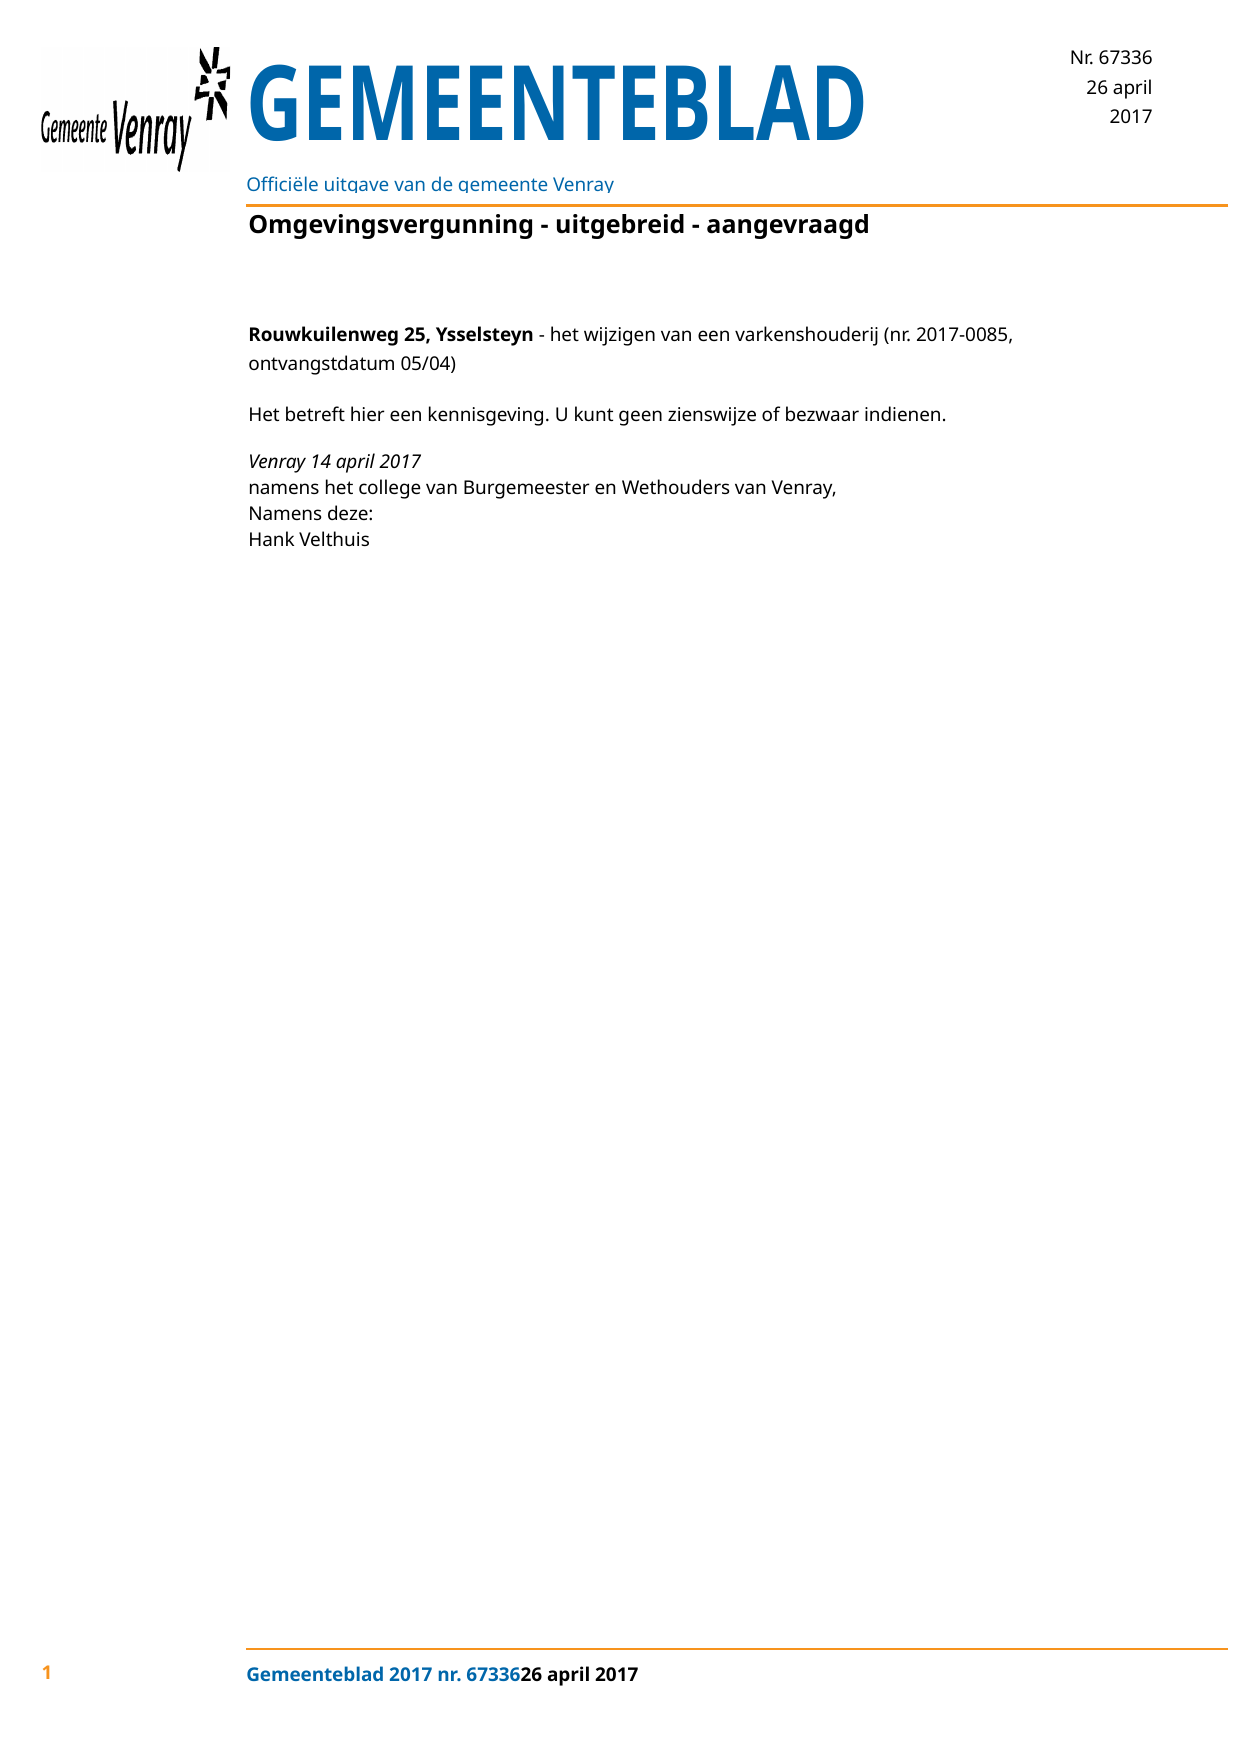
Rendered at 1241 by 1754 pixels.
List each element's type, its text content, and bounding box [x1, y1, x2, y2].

text Rouwkuilenweg 25, Ysselsteyn - het wijzigen van een varkenshouderij (nr. 2017-0085, ontvangstdatum 05/04) [248, 321, 1152, 376]
text namens het college van Burgemeester en Wethouders van Venray, [248, 474, 1152, 500]
text Namens deze: [248, 500, 1152, 526]
text Venray 14 april 2017 [248, 448, 1152, 474]
text Hank Velthuis [248, 526, 1152, 551]
picture [41, 47, 231, 172]
text Omgevingsvergunning - uitgebreid - aangevraagd [248, 207, 1152, 241]
text Het betreft hier een kennisgeving. U kunt geen zienswijze of bezwaar indienen. [248, 401, 1152, 426]
